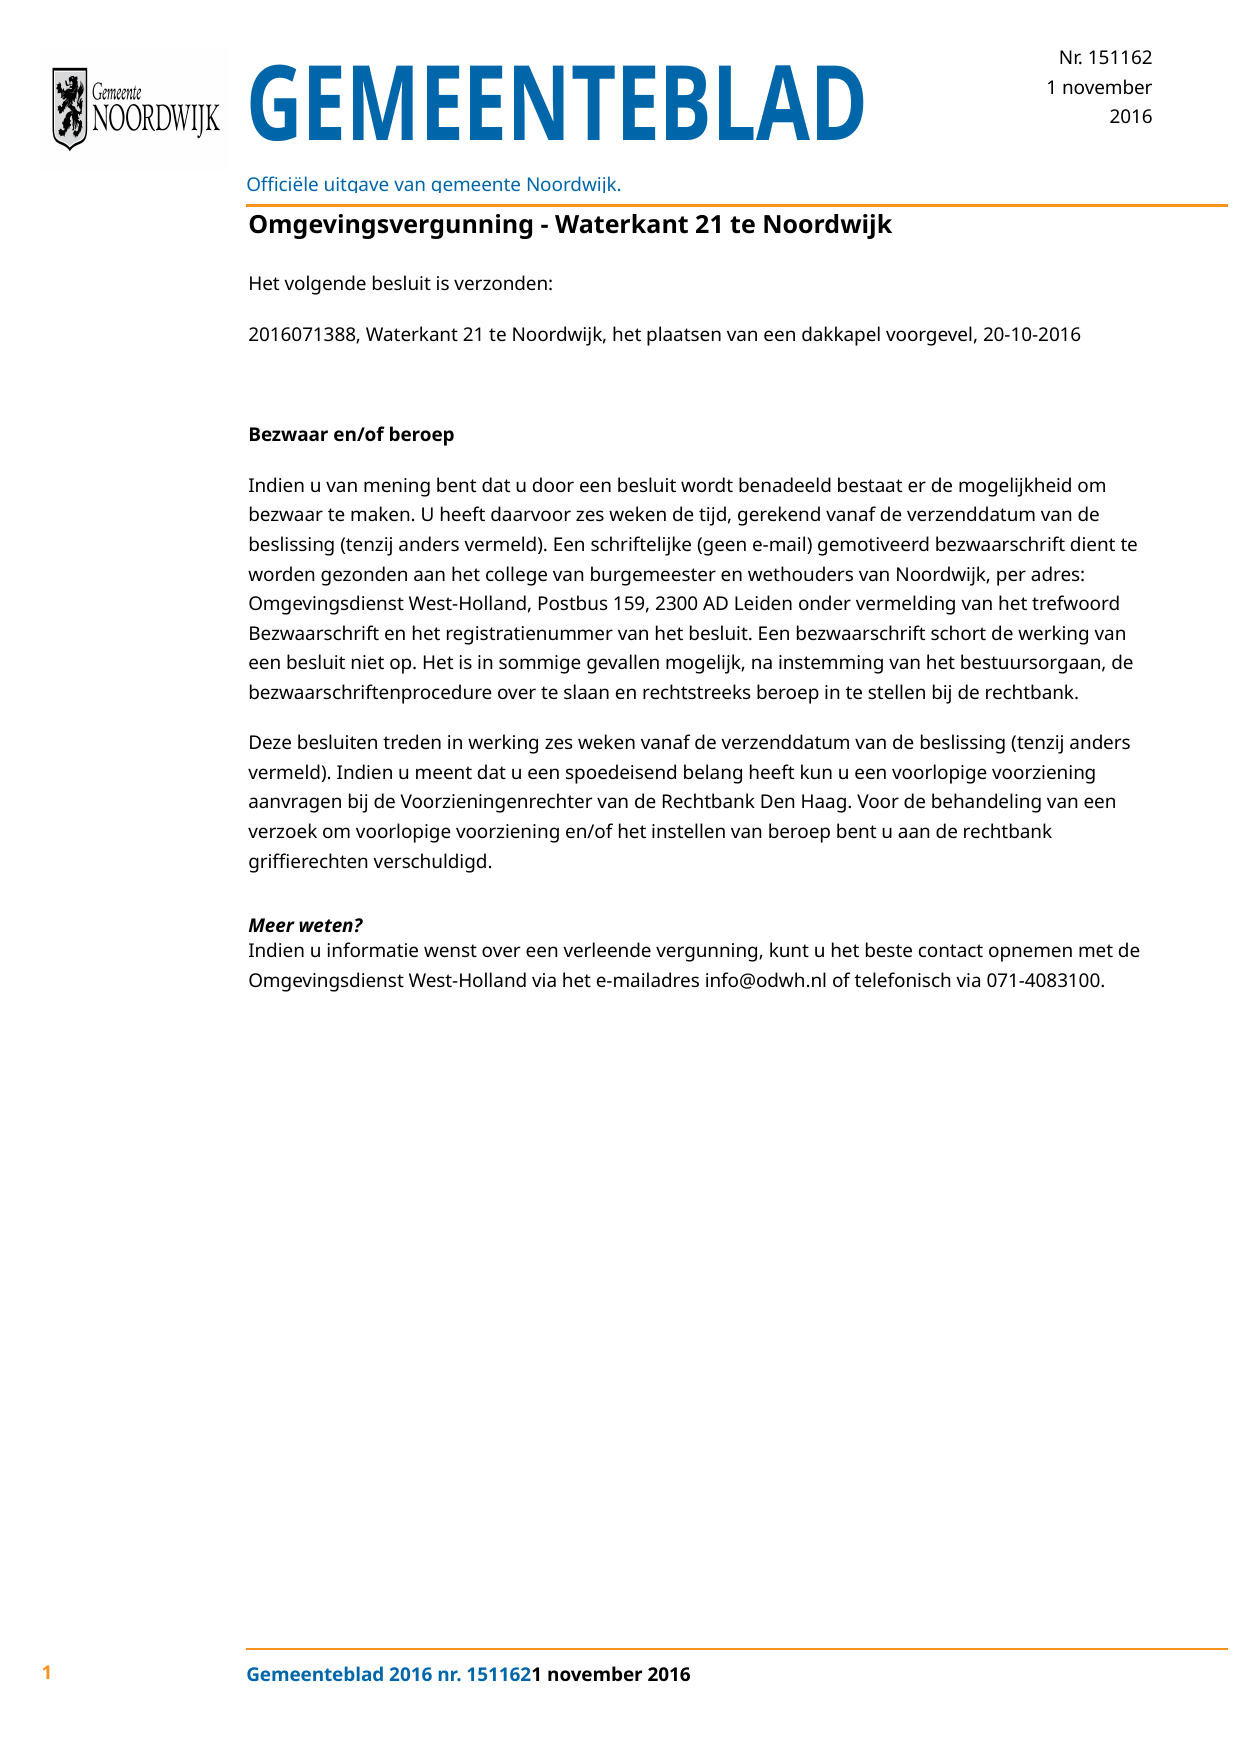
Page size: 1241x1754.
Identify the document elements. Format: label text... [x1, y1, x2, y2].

text Indien u van mening bent dat u door een besluit wordt benadeeld bestaat er de mogelijkheid om bezwaar te maken. U heeft daarvoor zes weken de tijd, gerekend vanaf de verzenddatum van de beslissing (tenzij anders vermeld). Een schriftelijke (geen e-mail) gemotiveerd bezwaarschrift dient te worden gezonden aan het college van burgemeester en wethouders van Noordwijk, per adres: Omgevingsdienst West-Holland, Postbus 159, 2300 AD Leiden onder vermelding van het trefwoord Bezwaarschrift en het registratienummer van het besluit. Een bezwaarschrift schort de werking van een besluit niet op. Het is in sommige gevallen mogelijk, na instemming van het bestuursorgaan, de bezwaarschriftenprocedure over te slaan en rechtstreeks beroep in te stellen bij de rechtbank. [248, 472, 1152, 705]
text Bezwaar en/of beroep [248, 422, 1152, 447]
text Meer weten? [248, 912, 1152, 937]
text Het volgende besluit is verzonden: [248, 270, 1152, 296]
picture [41, 47, 231, 172]
text Deze besluiten treden in werking zes weken vanaf de verzenddatum van de beslissing (tenzij anders vermeld). Indien u meent dat u een spoedeisend belang heeft kun u een voorlopige voorziening aanvragen bij de Voorzieningenrechter van de Rechtbank Den Haag. Voor de behandeling van een verzoek om voorlopige voorziening en/of het instellen van beroep bent u aan de rechtbank griffierechten verschuldigd. [248, 729, 1152, 873]
text Omgevingsvergunning - Waterkant 21 te Noordwijk [248, 207, 1152, 241]
text Indien u informatie wenst over een verleende vergunning, kunt u het beste contact opnemen met de Omgevingsdienst West-Holland via het e-mailadres info@odwh.nl of telefonisch via 071-4083100. [248, 937, 1152, 993]
text 2016071388, Waterkant 21 te Noordwijk, het plaatsen van een dakkapel voorgevel, 20-10-2016 [248, 321, 1152, 346]
